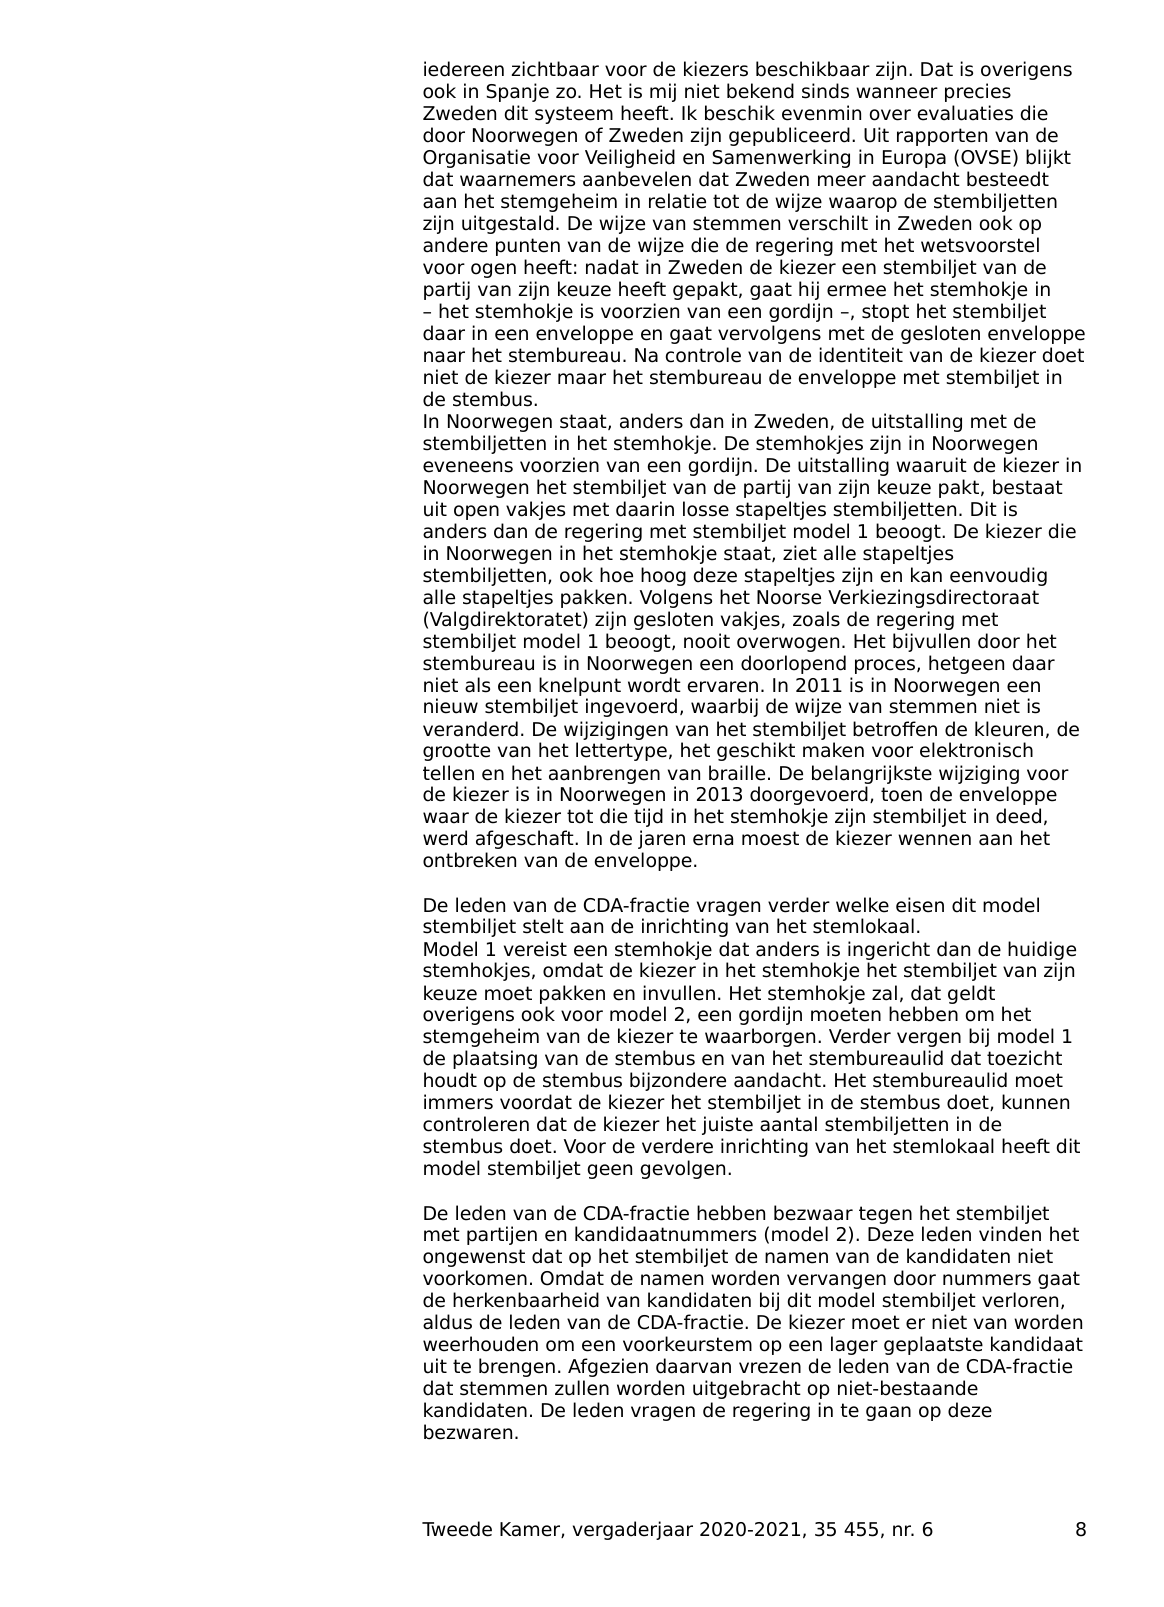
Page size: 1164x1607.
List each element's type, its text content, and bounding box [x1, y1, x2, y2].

text iedereen zichtbaar voor de kiezers beschikbaar zijn. Dat is overigens ook in Spanje zo. Het is mij niet bekend sinds wanneer precies Zweden dit systeem heeft. Ik beschik evenmin over evaluaties die door Noorwegen of Zweden zijn gepubliceerd. Uit rapporten van de Organisatie voor Veiligheid en Samenwerking in Europa (OVSE) blijkt dat waarnemers aanbevelen dat Zweden meer aandacht besteedt aan het stemgeheim in relatie tot de wijze waarop de stembiljetten zijn uitgestald. De wijze van stemmen verschilt in Zweden ook op andere punten van de wijze die de regering met het wetsvoorstel voor ogen heeft: nadat in Zweden de kiezer een stembiljet van de partij van zijn keuze heeft gepakt, gaat hij ermee het stemhokje in – het stemhokje is voorzien van een gordijn –, stopt het stembiljet daar in een enveloppe en gaat vervolgens met de gesloten enveloppe naar het stembureau. Na controle van de identiteit van de kiezer doet niet de kiezer maar het stembureau de enveloppe met stembiljet in de stembus. [422, 59, 1087, 411]
text De leden van de CDA-fractie hebben bezwaar tegen het stembiljet met partijen en kandidaatnummers (model 2). Deze leden vinden het ongewenst dat op het stembiljet de namen van de kandidaten niet voorkomen. Omdat de namen worden vervangen door nummers gaat de herkenbaarheid van kandidaten bij dit model stembiljet verloren, aldus de leden van de CDA-fractie. De kiezer moet er niet van worden weerhouden om een voorkeurstem op een lager geplaatste kandidaat uit te brengen. Afgezien daarvan vrezen de leden van de CDA-fractie dat stemmen zullen worden uitgebracht op niet-bestaande kandidaten. De leden vragen de regering in te gaan op deze bezwaren. [422, 1202, 1087, 1444]
text In Noorwegen staat, anders dan in Zweden, de uitstalling met de stembiljetten in het stemhokje. De stemhokjes zijn in Noorwegen eveneens voorzien van een gordijn. De uitstalling waaruit de kiezer in Noorwegen het stembiljet van de partij van zijn keuze pakt, bestaat uit open vakjes met daarin losse stapeltjes stembiljetten. Dit is anders dan de regering met stembiljet model 1 beoogt. De kiezer die in Noorwegen in het stemhokje staat, ziet alle stapeltjes stembiljetten, ook hoe hoog deze stapeltjes zijn en kan eenvoudig alle stapeltjes pakken. Volgens het Noorse Verkiezingsdirectoraat (Valgdirektoratet) zijn gesloten vakjes, zoals de regering met stembiljet model 1 beoogt, nooit overwogen. Het bijvullen door het stembureau is in Noorwegen een doorlopend proces, hetgeen daar niet als een knelpunt wordt ervaren. In 2011 is in Noorwegen een nieuw stembiljet ingevoerd, waarbij de wijze van stemmen niet is veranderd. De wijzigingen van het stembiljet betroffen de kleuren, de grootte van het lettertype, het geschikt maken voor elektronisch tellen en het aanbrengen van braille. De belangrijkste wijziging voor de kiezer is in Noorwegen in 2013 doorgevoerd, toen de enveloppe waar de kiezer tot die tijd in het stemhokje zijn stembiljet in deed, werd afgeschaft. In de jaren erna moest de kiezer wennen aan het ontbreken van de enveloppe. [422, 411, 1087, 872]
text Model 1 vereist een stemhokje dat anders is ingericht dan de huidige stemhokjes, omdat de kiezer in het stemhokje het stembiljet van zijn keuze moet pakken en invullen. Het stemhokje zal, dat geldt overigens ook voor model 2, een gordijn moeten hebben om het stemgeheim van de kiezer te waarborgen. Verder vergen bij model 1 de plaatsing van de stembus en van het stembureaulid dat toezicht houdt op de stembus bijzondere aandacht. Het stembureaulid moet immers voordat de kiezer het stembiljet in de stembus doet, kunnen controleren dat de kiezer het juiste aantal stembiljetten in de stembus doet. Voor de verdere inrichting van het stemlokaal heeft dit model stembiljet geen gevolgen. [422, 938, 1087, 1180]
text De leden van de CDA-fractie vragen verder welke eisen dit model stembiljet stelt aan de inrichting van het stemlokaal. [422, 894, 1087, 938]
